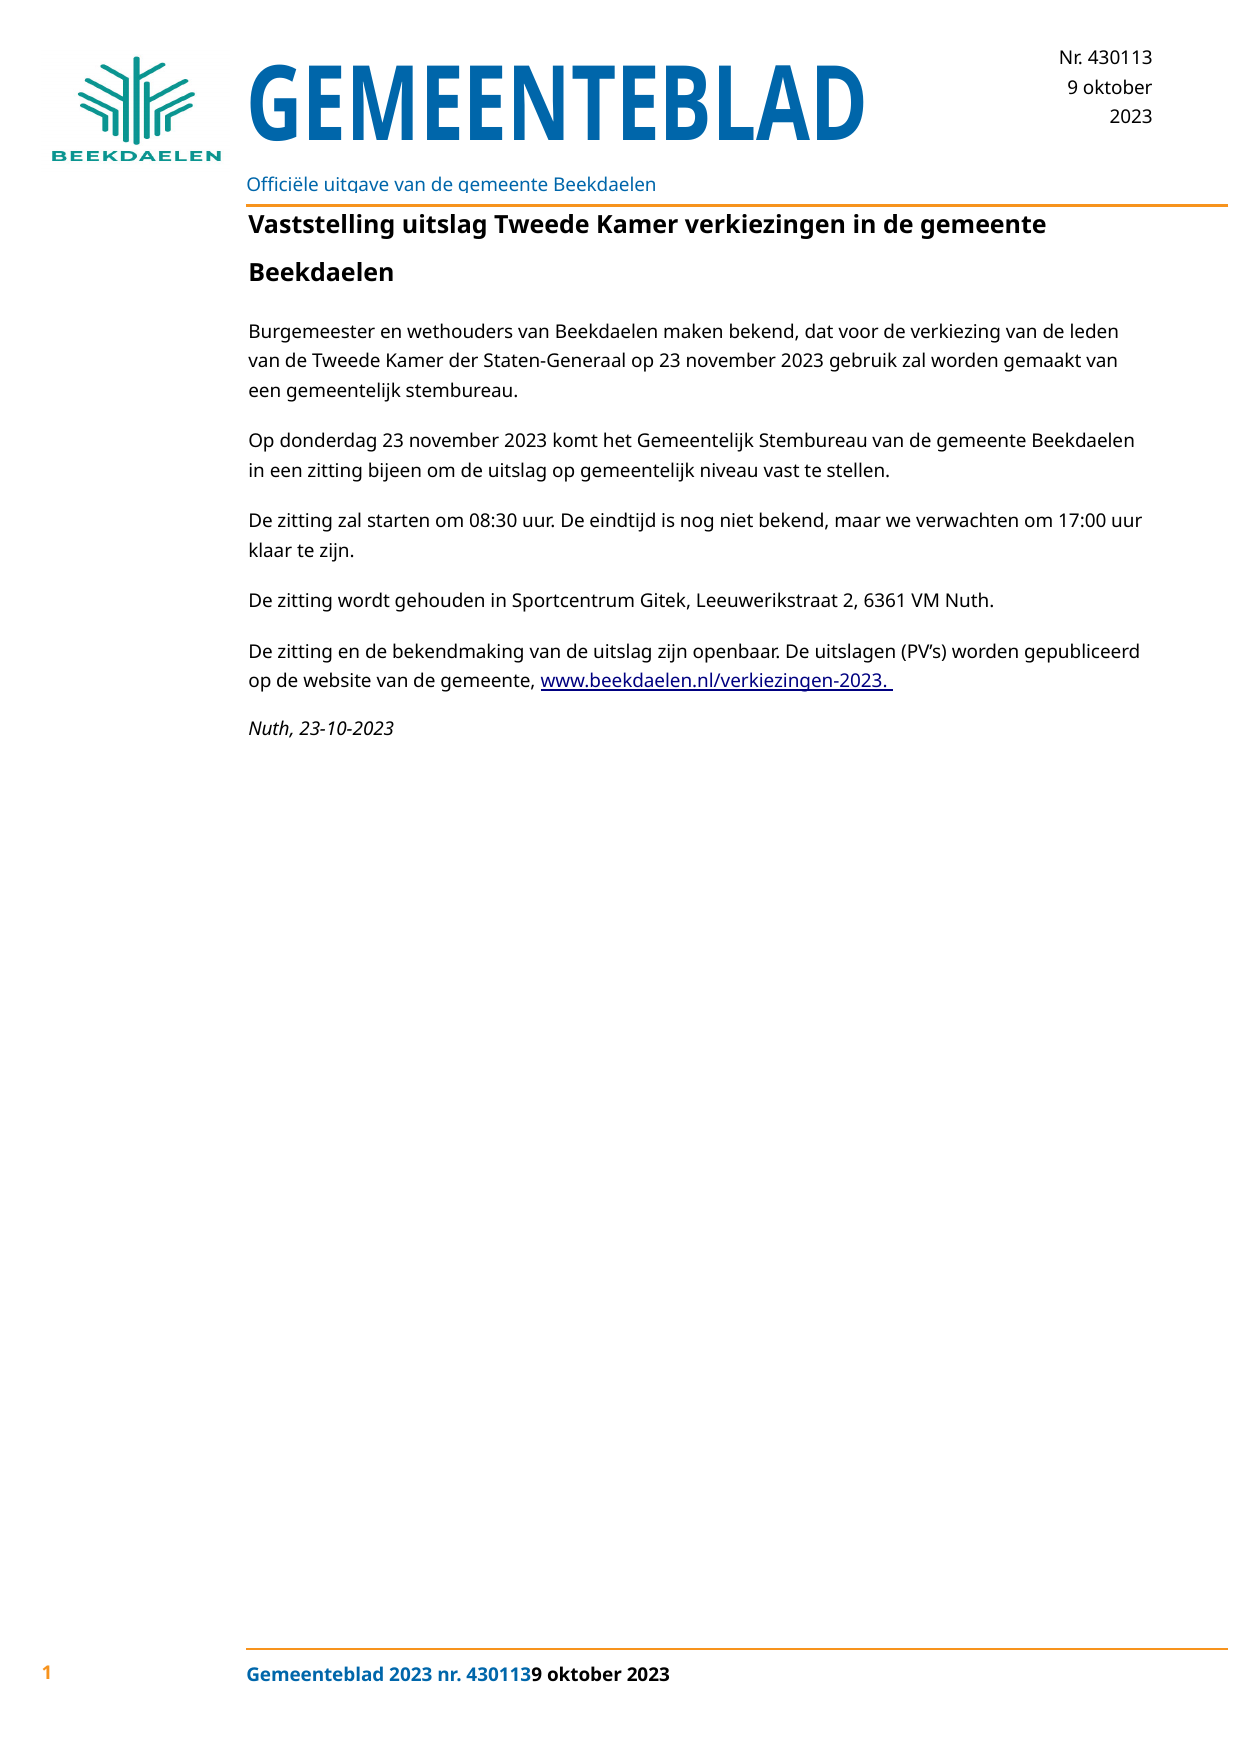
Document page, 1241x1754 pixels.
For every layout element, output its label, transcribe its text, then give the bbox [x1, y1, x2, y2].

picture [41, 47, 231, 172]
text De zitting en de bekendmaking van de uitslag zijn openbaar. De uitslagen (PV’s) worden gepubliceerd op de website van de gemeente, www.beekdaelen.nl/verkiezingen-2023. [248, 638, 1152, 693]
text De zitting zal starten om 08:30 uur. De eindtijd is nog niet bekend, maar we verwachten om 17:00 uur klaar te zijn. [248, 507, 1152, 563]
text Vaststelling uitslag Tweede Kamer verkiezingen in de gemeente Beekdaelen [248, 207, 1152, 288]
text Burgemeester en wethouders van Beekdaelen maken bekend, dat voor de verkiezing van de leden van de Tweede Kamer der Staten-Generaal op 23 november 2023 gebruik zal worden gemaakt van een gemeentelijk stembureau. [248, 318, 1152, 403]
text Op donderdag 23 november 2023 komt het Gemeentelijk Stembureau van de gemeente Beekdaelen in een zitting bijeen om de uitslag op gemeentelijk niveau vast te stellen. [248, 427, 1152, 483]
text Nuth, 23-10-2023 [248, 715, 1152, 741]
text De zitting wordt gehouden in Sportcentrum Gitek, Leeuwerikstraat 2, 6361 VM Nuth. [248, 587, 1152, 613]
